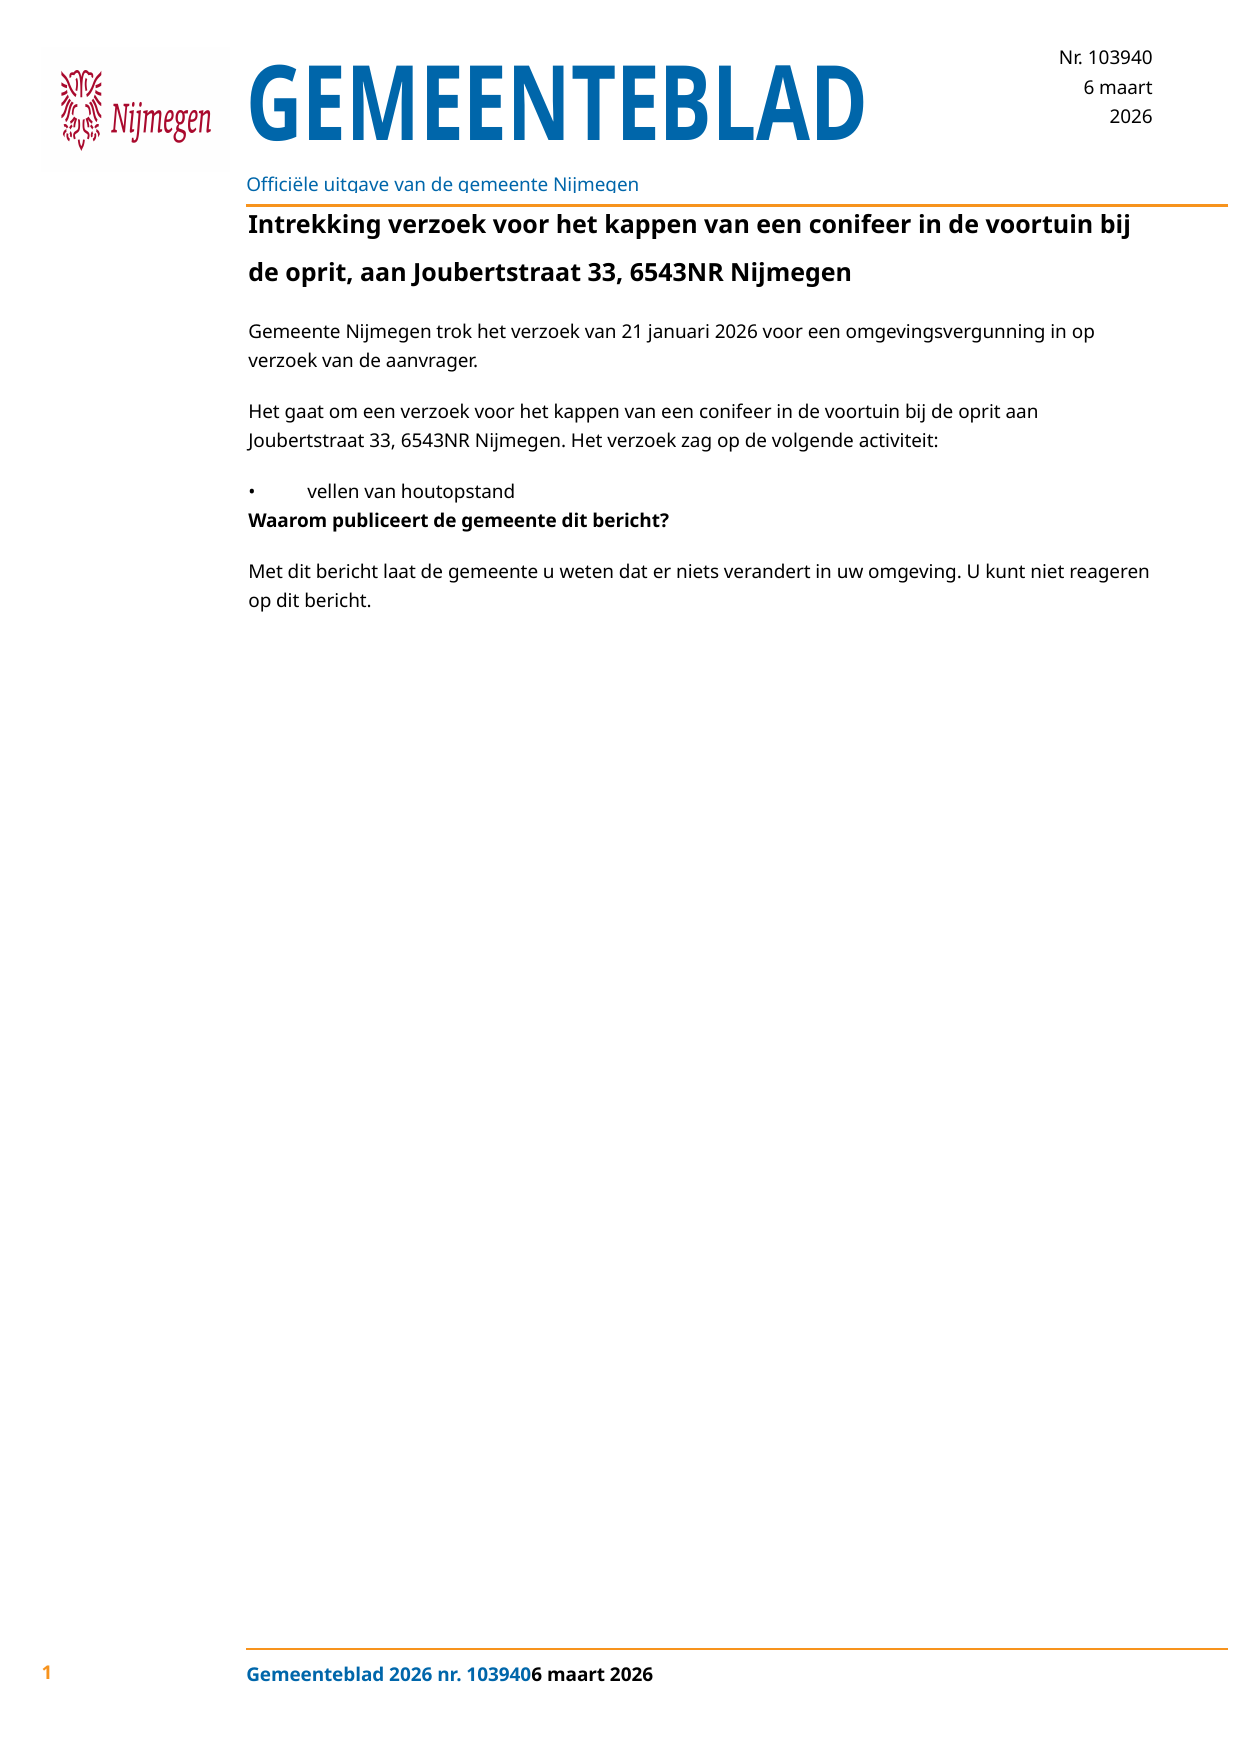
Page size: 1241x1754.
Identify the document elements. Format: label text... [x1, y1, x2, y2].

text Gemeente Nijmegen trok het verzoek van 21 januari 2026 voor een omgevingsvergunning in op verzoek van de aanvrager. [248, 318, 1152, 373]
text Met dit bericht laat de gemeente u weten dat er niets verandert in uw omgeving. U kunt niet reageren op dit bericht. [248, 558, 1152, 613]
text Het gaat om een verzoek voor het kappen van een conifeer in de voortuin bij de oprit aan Joubertstraat 33, 6543NR Nijmegen. Het verzoek zag op de volgende activiteit: [248, 398, 1152, 453]
list vellen van houtopstand [248, 478, 1152, 504]
text Intrekking verzoek voor het kappen van een conifeer in de voortuin bij de oprit, aan Joubertstraat 33, 6543NR Nijmegen [248, 207, 1152, 288]
picture [41, 47, 231, 172]
text Waarom publiceert de gemeente dit bericht? [248, 507, 1152, 533]
